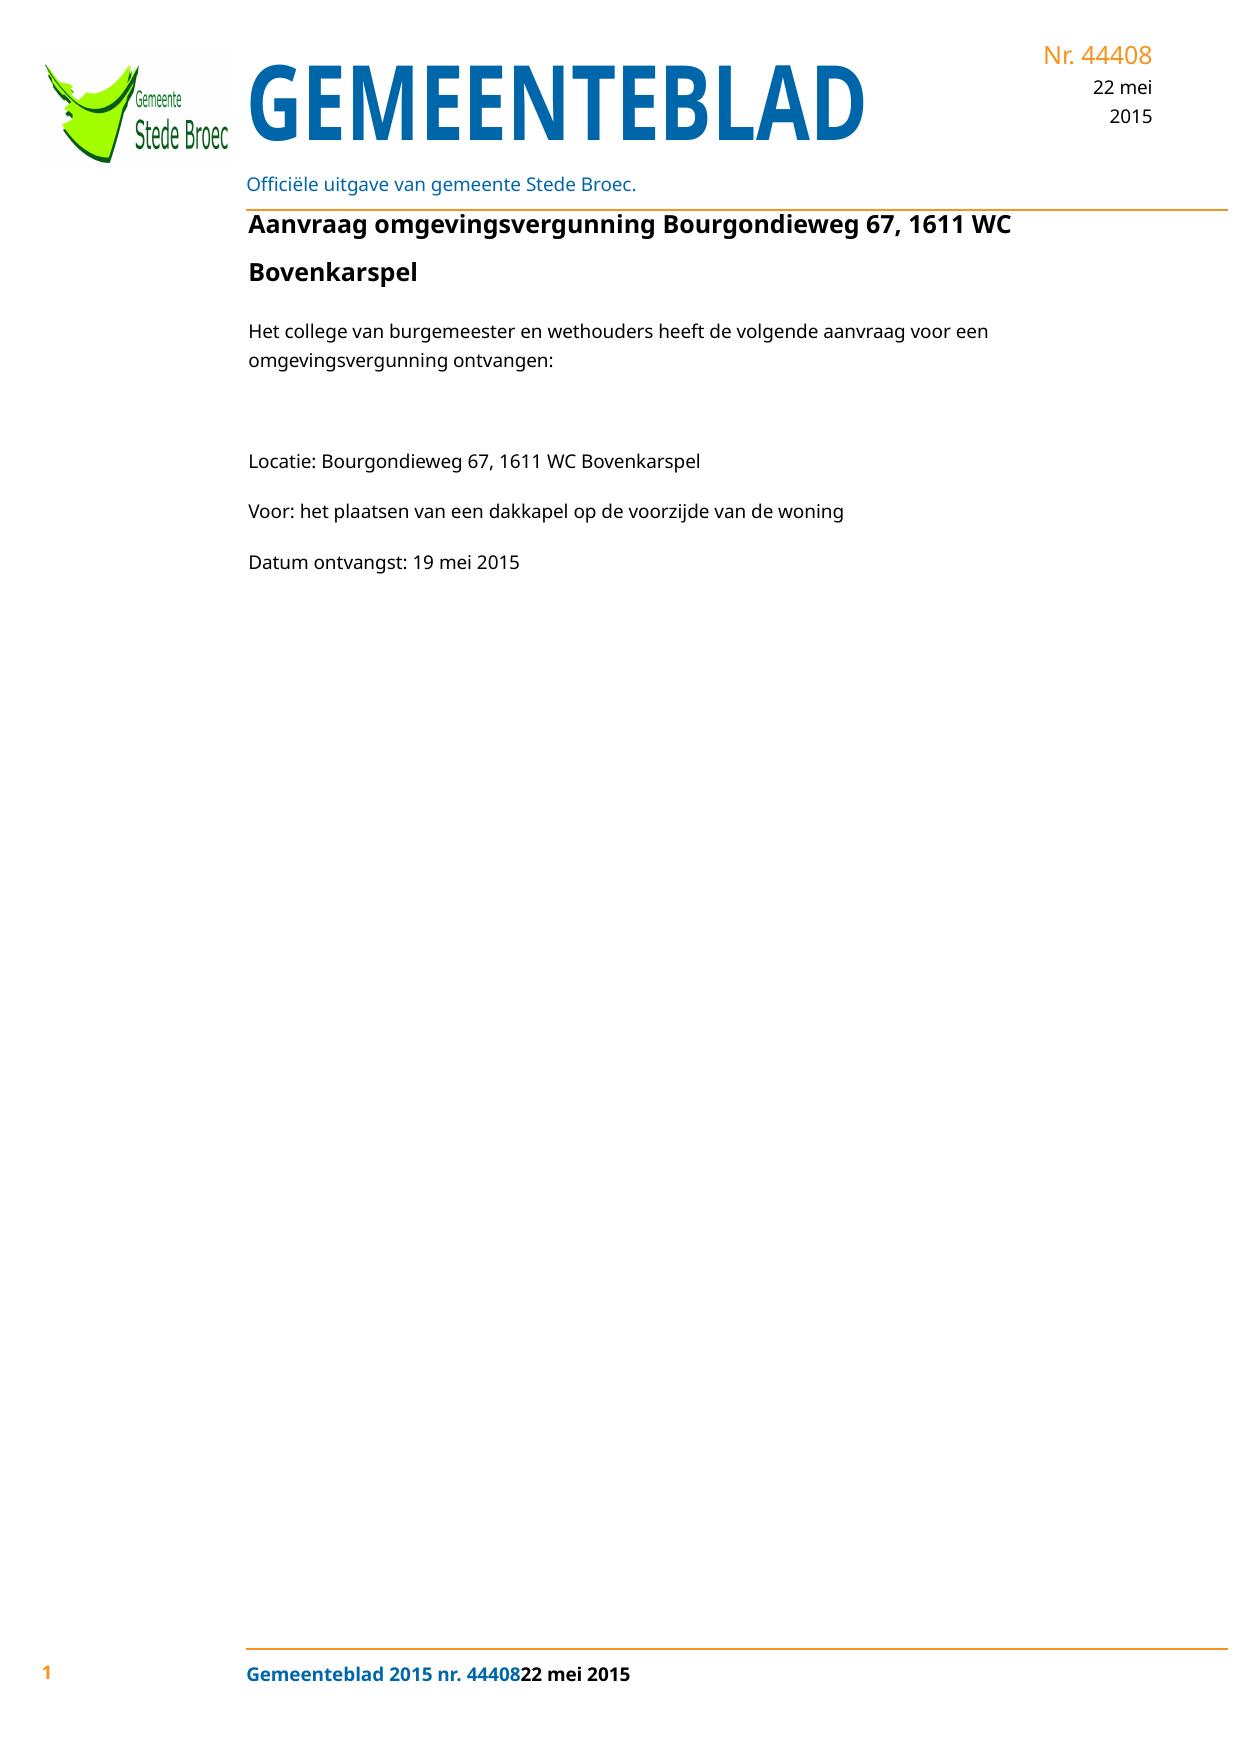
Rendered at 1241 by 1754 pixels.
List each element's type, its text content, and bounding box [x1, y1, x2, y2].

text Locatie: Bourgondieweg 67, 1611 WC Bovenkarspel [248, 448, 1152, 474]
text Voor: het plaatsen van een dakkapel op de voorzijde van de woning [248, 499, 1152, 524]
text Het college van burgemeester en wethouders heeft de volgende aanvraag voor een omgevingsvergunning ontvangen: [248, 318, 1152, 373]
text Aanvraag omgevingsvergunning Bourgondieweg 67, 1611 WC Bovenkarspel [248, 211, 1152, 288]
picture [41, 47, 231, 172]
text Datum ontvangst: 19 mei 2015 [248, 549, 1152, 575]
